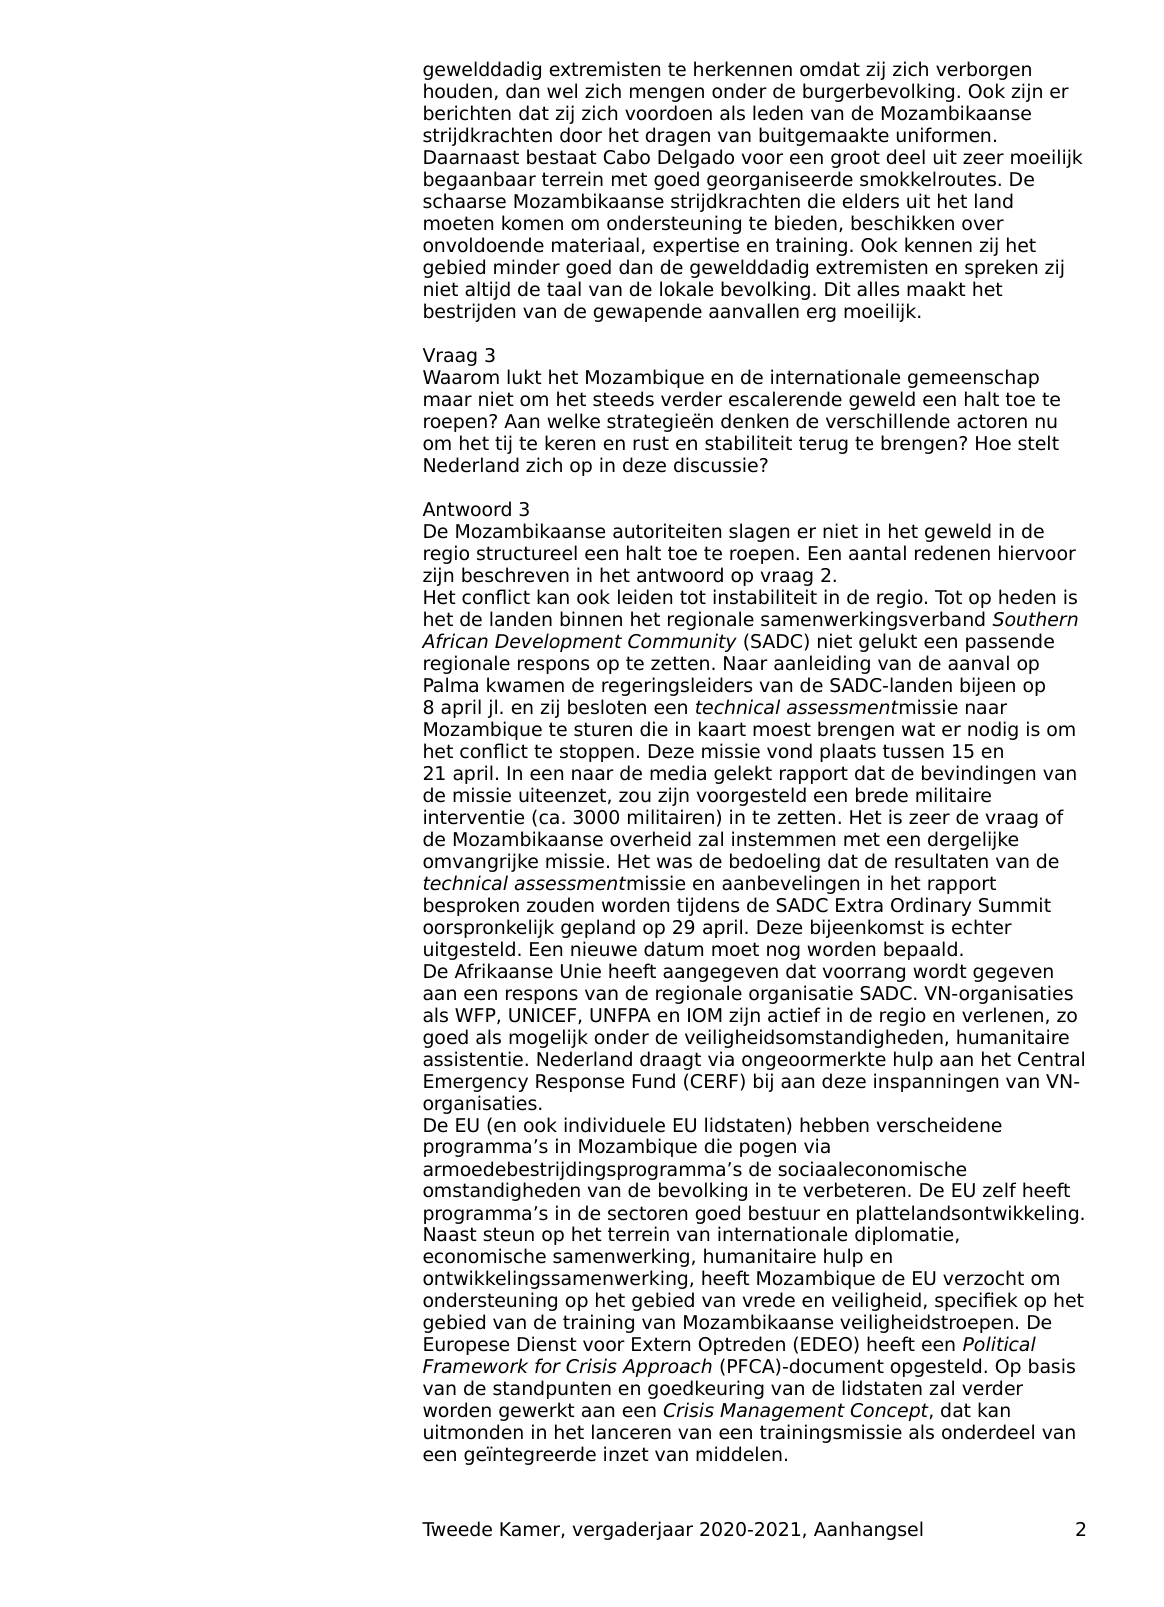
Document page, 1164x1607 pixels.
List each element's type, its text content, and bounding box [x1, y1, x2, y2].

text Vraag 3 [422, 345, 1087, 367]
text Het conflict kan ook leiden tot instabiliteit in de regio. Tot op heden is het de landen binnen het regionale samenwerkingsverband Southern African Development Community (SADC) niet gelukt een passende regionale respons op te zetten. Naar aanleiding van de aanval op Palma kwamen de regeringsleiders van de SADC-landen bijeen op 8 april jl. en zij besloten een technical assessmentmissie naar Mozambique te sturen die in kaart moest brengen wat er nodig is om het conflict te stoppen. Deze missie vond plaats tussen 15 en 21 april. In een naar de media gelekt rapport dat de bevindingen van de missie uiteenzet, zou zijn voorgesteld een brede militaire interventie (ca. 3000 militairen) in te zetten. Het is zeer de vraag of de Mozambikaanse overheid zal instemmen met een dergelijke omvangrijke missie. Het was de bedoeling dat de resultaten van de technical assessmentmissie en aanbevelingen in het rapport besproken zouden worden tijdens de SADC Extra Ordinary Summit oorspronkelijk gepland op 29 april. Deze bijeenkomst is echter uitgesteld. Een nieuwe datum moet nog worden bepaald. [422, 587, 1087, 961]
text De Afrikaanse Unie heeft aangegeven dat voorrang wordt gegeven aan een respons van de regionale organisatie SADC. VN-organisaties als WFP, UNICEF, UNFPA en IOM zijn actief in de regio en verlenen, zo goed als mogelijk onder de veiligheidsomstandigheden, humanitaire assistentie. Nederland draagt via ongeoormerkte hulp aan het Central Emergency Response Fund (CERF) bij aan deze inspanningen van VN-organisaties. [422, 961, 1087, 1114]
text Naast steun op het terrein van internationale diplomatie, economische samenwerking, humanitaire hulp en ontwikkelingssamenwerking, heeft Mozambique de EU verzocht om ondersteuning op het gebied van vrede en veiligheid, specifiek op het gebied van de training van Mozambikaanse veiligheidstroepen. De Europese Dienst voor Extern Optreden (EDEO) heeft een Political Framework for Crisis Approach (PFCA)-document opgesteld. Op basis van de standpunten en goedkeuring van de lidstaten zal verder worden gewerkt aan een Crisis Management Concept, dat kan uitmonden in het lanceren van een trainingsmissie als onderdeel van een geïntegreerde inzet van middelen. [422, 1224, 1087, 1466]
text De Mozambikaanse autoriteiten slagen er niet in het geweld in de regio structureel een halt toe te roepen. Een aantal redenen hiervoor zijn beschreven in het antwoord op vraag 2. [422, 521, 1087, 587]
text Antwoord 3 [422, 499, 1087, 521]
text gewelddadig extremisten te herkennen omdat zij zich verborgen houden, dan wel zich mengen onder de burgerbevolking. Ook zijn er berichten dat zij zich voordoen als leden van de Mozambikaanse strijdkrachten door het dragen van buitgemaakte uniformen. Daarnaast bestaat Cabo Delgado voor een groot deel uit zeer moeilijk begaanbaar terrein met goed georganiseerde smokkelroutes. De schaarse Mozambikaanse strijdkrachten die elders uit het land moeten komen om ondersteuning te bieden, beschikken over onvoldoende materiaal, expertise en training. Ook kennen zij het gebied minder goed dan de gewelddadig extremisten en spreken zij niet altijd de taal van de lokale bevolking. Dit alles maakt het bestrijden van de gewapende aanvallen erg moeilijk. [422, 59, 1087, 323]
text Waarom lukt het Mozambique en de internationale gemeenschap maar niet om het steeds verder escalerende geweld een halt toe te roepen? Aan welke strategieën denken de verschillende actoren nu om het tij te keren en rust en stabiliteit terug te brengen? Hoe stelt Nederland zich op in deze discussie? [422, 367, 1087, 477]
text De EU (en ook individuele EU lidstaten) hebben verscheidene programma’s in Mozambique die pogen via armoedebestrijdingsprogramma’s de sociaaleconomische omstandigheden van de bevolking in te verbeteren. De EU zelf heeft programma’s in de sectoren goed bestuur en plattelandsontwikkeling. [422, 1114, 1087, 1224]
